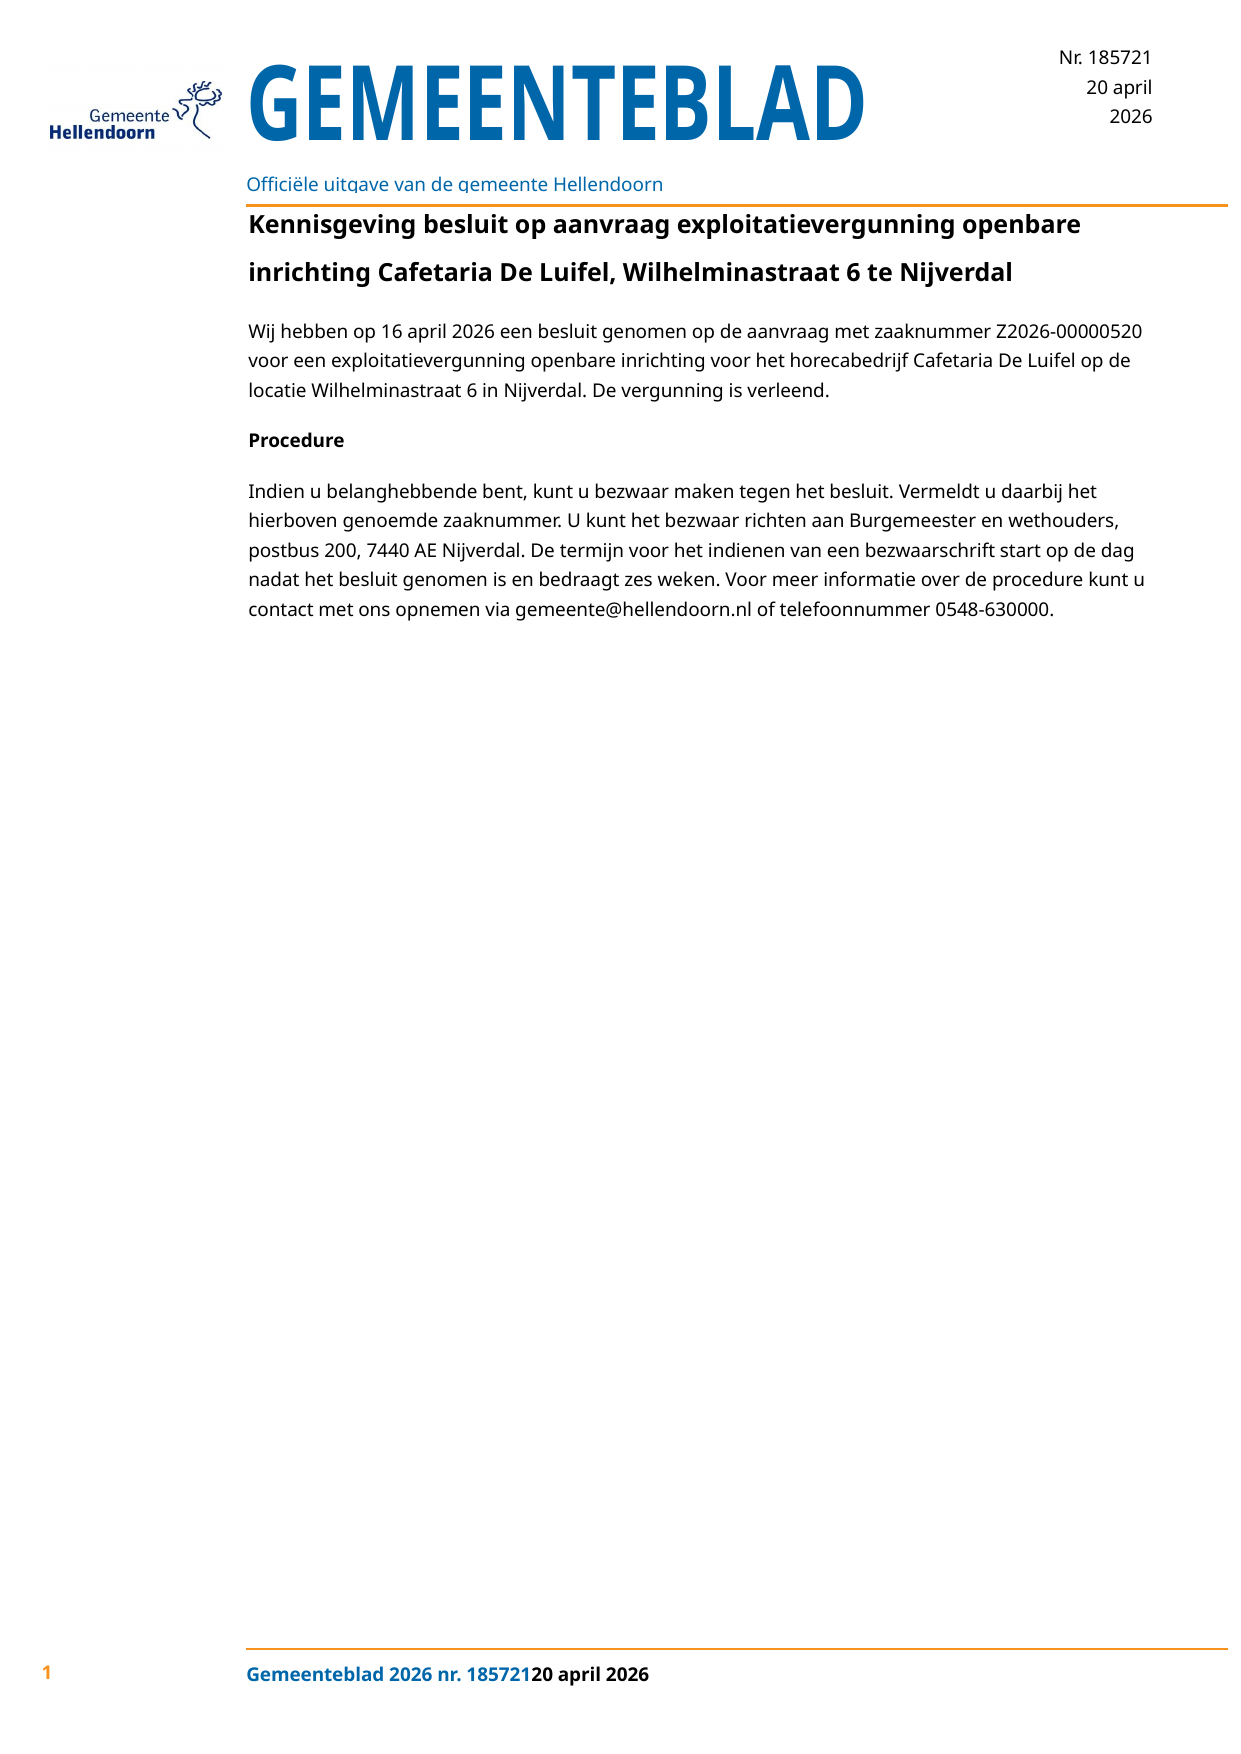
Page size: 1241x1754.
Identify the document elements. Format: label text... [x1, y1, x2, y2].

text Indien u belanghebbende bent, kunt u bezwaar maken tegen het besluit. Vermeldt u daarbij het hierboven genoemde zaaknummer. U kunt het bezwaar richten aan Burgemeester en wethouders, postbus 200, 7440 AE Nijverdal. De termijn voor het indienen van een bezwaarschrift start op de dag nadat het besluit genomen is en bedraagt zes weken. Voor meer informatie over de procedure kunt u contact met ons opnemen via gemeente@hellendoorn.nl of telefoonnummer 0548-630000. [248, 478, 1152, 622]
text Kennisgeving besluit op aanvraag exploitatievergunning openbare inrichting Cafetaria De Luifel, Wilhelminastraat 6 te Nijverdal [248, 207, 1152, 288]
picture [41, 47, 231, 172]
text Procedure [248, 427, 1152, 453]
text Wij hebben op 16 april 2026 een besluit genomen op de aanvraag met zaaknummer Z2026-00000520 voor een exploitatievergunning openbare inrichting voor het horecabedrijf Cafetaria De Luifel op de locatie Wilhelminastraat 6 in Nijverdal. De vergunning is verleend. [248, 318, 1152, 403]
